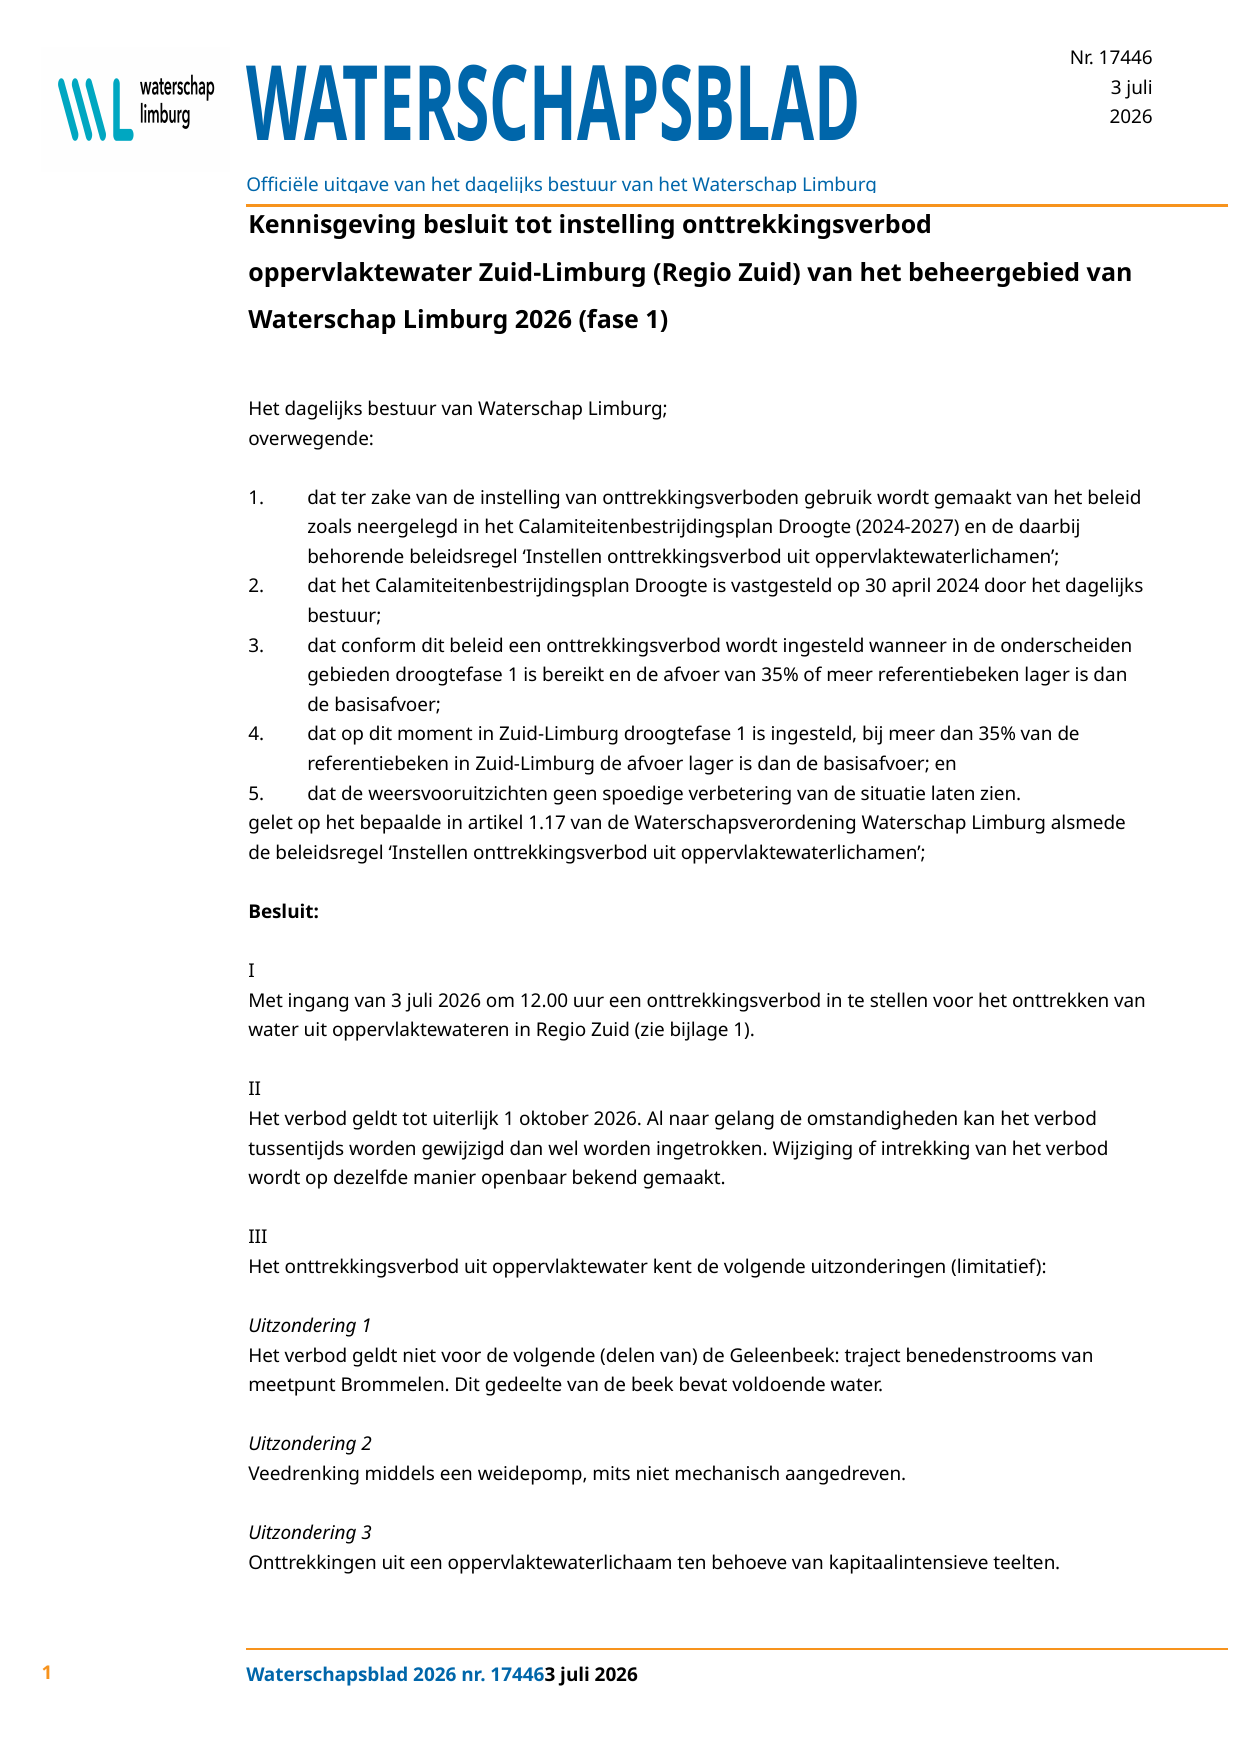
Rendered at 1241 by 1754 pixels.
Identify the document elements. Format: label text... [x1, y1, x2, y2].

list dat de weersvooruitzichten geen spoedige verbetering van de situatie laten zien. [248, 780, 1152, 805]
list dat ter zake van de instelling van onttrekkingsverboden gebruik wordt gemaakt van het beleid zoals neergelegd in het Calamiteitenbestrijdingsplan Droogte (2024-2027) en de daarbij behorende beleidsregel ‘Instellen onttrekkingsverbod uit oppervlaktewaterlichamen’; [248, 484, 1152, 569]
text Het verbod geldt niet voor de volgende (delen van) de Geleenbeek: traject benedenstrooms van meetpunt Brommelen. Dit gedeelte van de beek bevat voldoende water. [248, 1342, 1152, 1397]
list dat conform dit beleid een onttrekkingsverbod wordt ingesteld wanneer in de onderscheiden gebieden droogtefase 1 is bereikt en de afvoer van 35% of meer referentiebeken lager is dan de basisafvoer; [248, 632, 1152, 717]
text Kennisgeving besluit tot instelling onttrekkingsverbod oppervlaktewater Zuid-Limburg (Regio Zuid) van het beheergebied van Waterschap Limburg 2026 (fase 1) [248, 207, 1152, 336]
text Besluit: [248, 898, 1152, 924]
list dat het Calamiteitenbestrijdingsplan Droogte is vastgesteld op 30 april 2024 door het dagelijks bestuur; [248, 573, 1152, 628]
list dat op dit moment in Zuid-Limburg droogtefase 1 is ingesteld, bij meer dan 35% van de referentiebeken in Zuid-Limburg de afvoer lager is dan de basisafvoer; en [248, 721, 1152, 776]
text overwegende: [248, 425, 1152, 450]
text III [248, 1223, 1152, 1249]
text I [248, 957, 1152, 983]
text Het verbod geldt tot uiterlijk 1 oktober 2026. Al naar gelang de omstandigheden kan het verbod tussentijds worden gewijzigd dan wel worden ingetrokken. Wijziging of intrekking van het verbod wordt op dezelfde manier openbaar bekend gemaakt. [248, 1105, 1152, 1190]
text gelet op het bepaalde in artikel 1.17 van de Waterschapsverordening Waterschap Limburg alsmede de beleidsregel ‘Instellen onttrekkingsverbod uit oppervlaktewaterlichamen’; [248, 809, 1152, 864]
text Onttrekkingen uit een oppervlaktewaterlichaam ten behoeve van kapitaalintensieve teelten. [248, 1549, 1152, 1574]
text Uitzondering 1 [248, 1312, 1152, 1338]
text Met ingang van 3 juli 2026 om 12.00 uur een onttrekkingsverbod in te stellen voor het onttrekken van water uit oppervlaktewateren in Regio Zuid (zie bijlage 1). [248, 987, 1152, 1042]
text Het onttrekkingsverbod uit oppervlaktewater kent de volgende uitzonderingen (limitatief): [248, 1253, 1152, 1279]
text Veedrenking middels een weidepomp, mits niet mechanisch aangedreven. [248, 1460, 1152, 1486]
text Het dagelijks bestuur van Waterschap Limburg; [248, 395, 1152, 421]
text Uitzondering 3 [248, 1519, 1152, 1545]
text Uitzondering 2 [248, 1431, 1152, 1456]
picture [41, 47, 231, 172]
text II [248, 1076, 1152, 1101]
